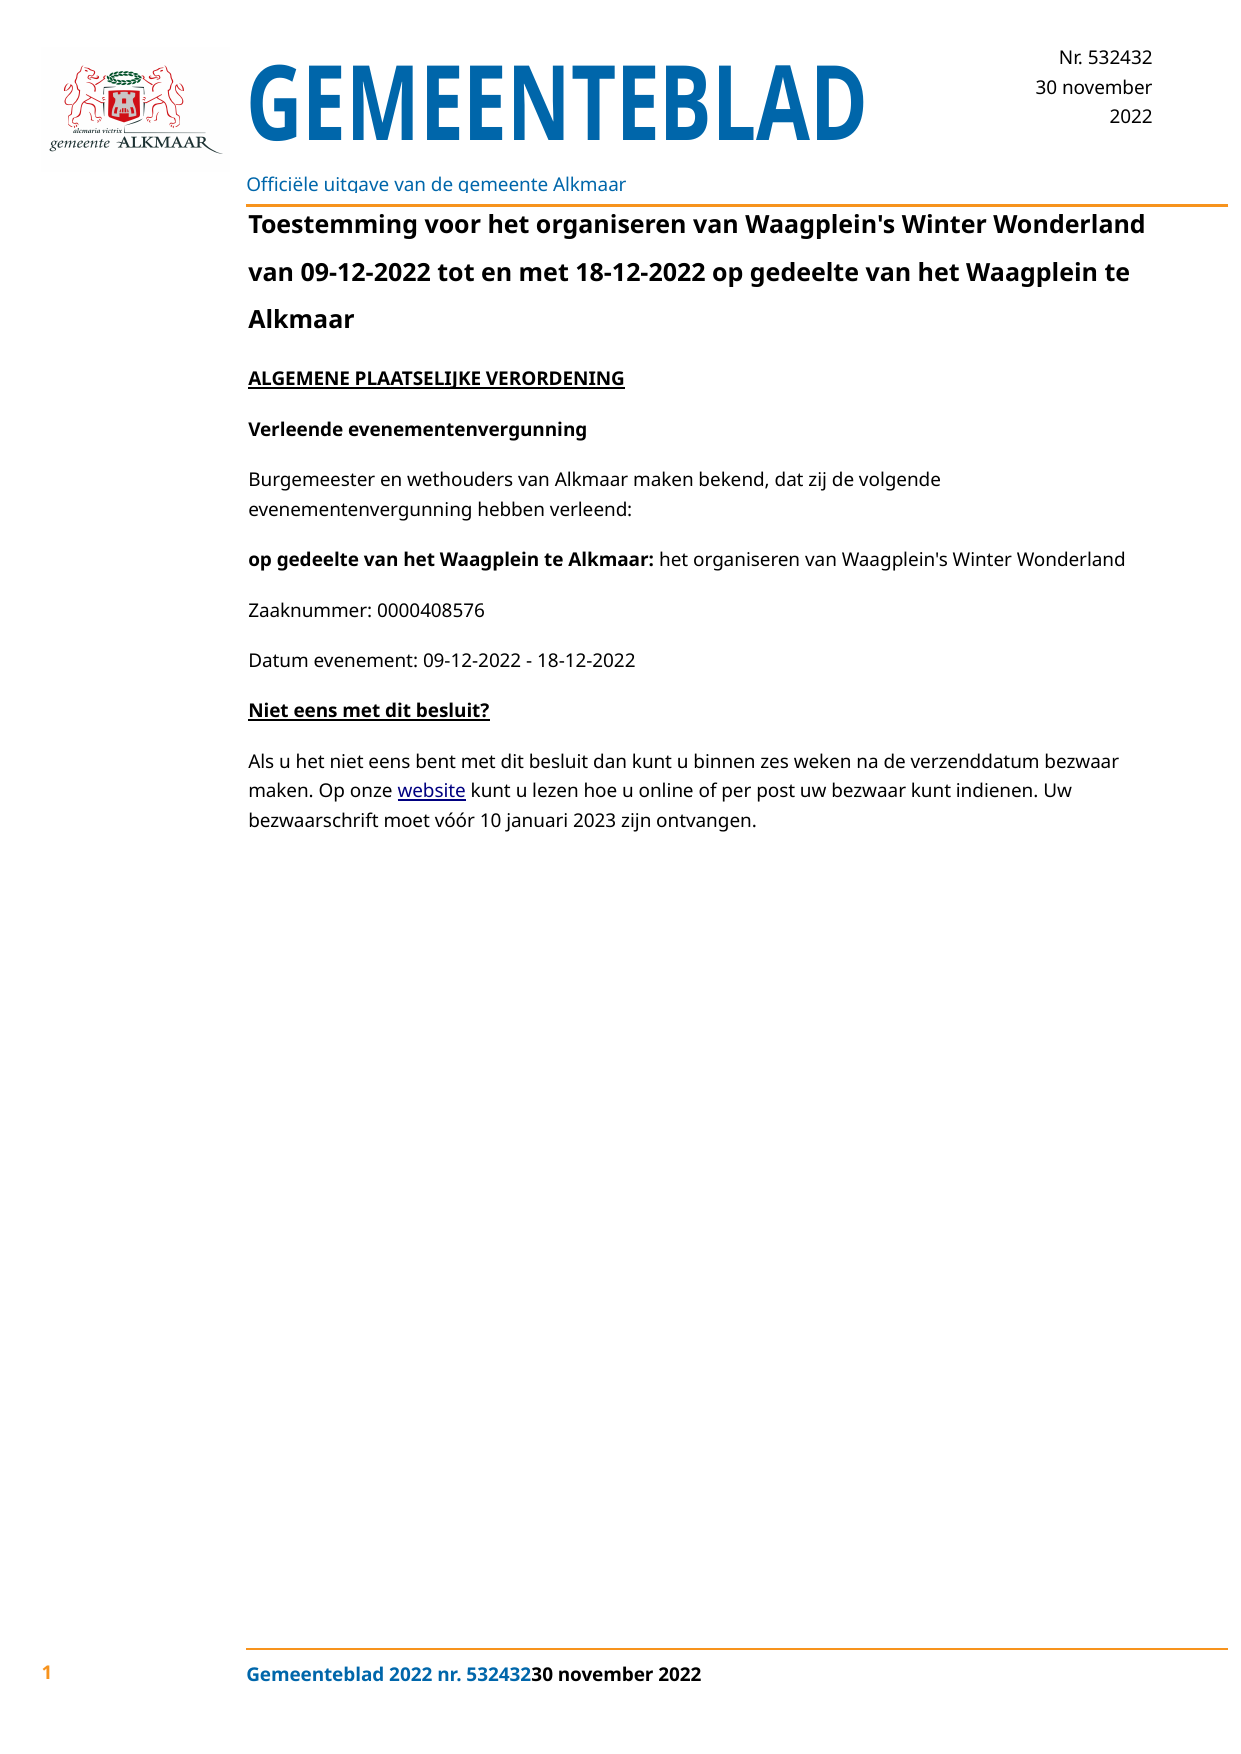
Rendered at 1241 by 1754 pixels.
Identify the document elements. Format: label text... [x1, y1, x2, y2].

text op gedeelte van het Waagplein te Alkmaar: het organiseren van Waagplein's Winter Wonderland [248, 546, 1152, 572]
text Niet eens met dit besluit? [248, 698, 1152, 723]
text Verleende evenementenvergunning [248, 416, 1152, 442]
text Zaaknummer: 0000408576 [248, 597, 1152, 622]
text Toestemming voor het organiseren van Waagplein's Winter Wonderland van 09-12-2022 tot en met 18-12-2022 op gedeelte van het Waagplein te Alkmaar [248, 207, 1152, 336]
text ALGEMENE PLAATSELIJKE VERORDENING [248, 366, 1152, 391]
picture [41, 47, 231, 172]
text Datum evenement: 09-12-2022 - 18-12-2022 [248, 647, 1152, 673]
text Burgemeester en wethouders van Alkmaar maken bekend, dat zij de volgende evenementenvergunning hebben verleend: [248, 466, 1152, 522]
text Als u het niet eens bent met dit besluit dan kunt u binnen zes weken na de verzenddatum bezwaar maken. Op onze website kunt u lezen hoe u online of per post uw bezwaar kunt indienen. Uw bezwaarschrift moet vóór 10 januari 2023 zijn ontvangen. [248, 748, 1152, 833]
